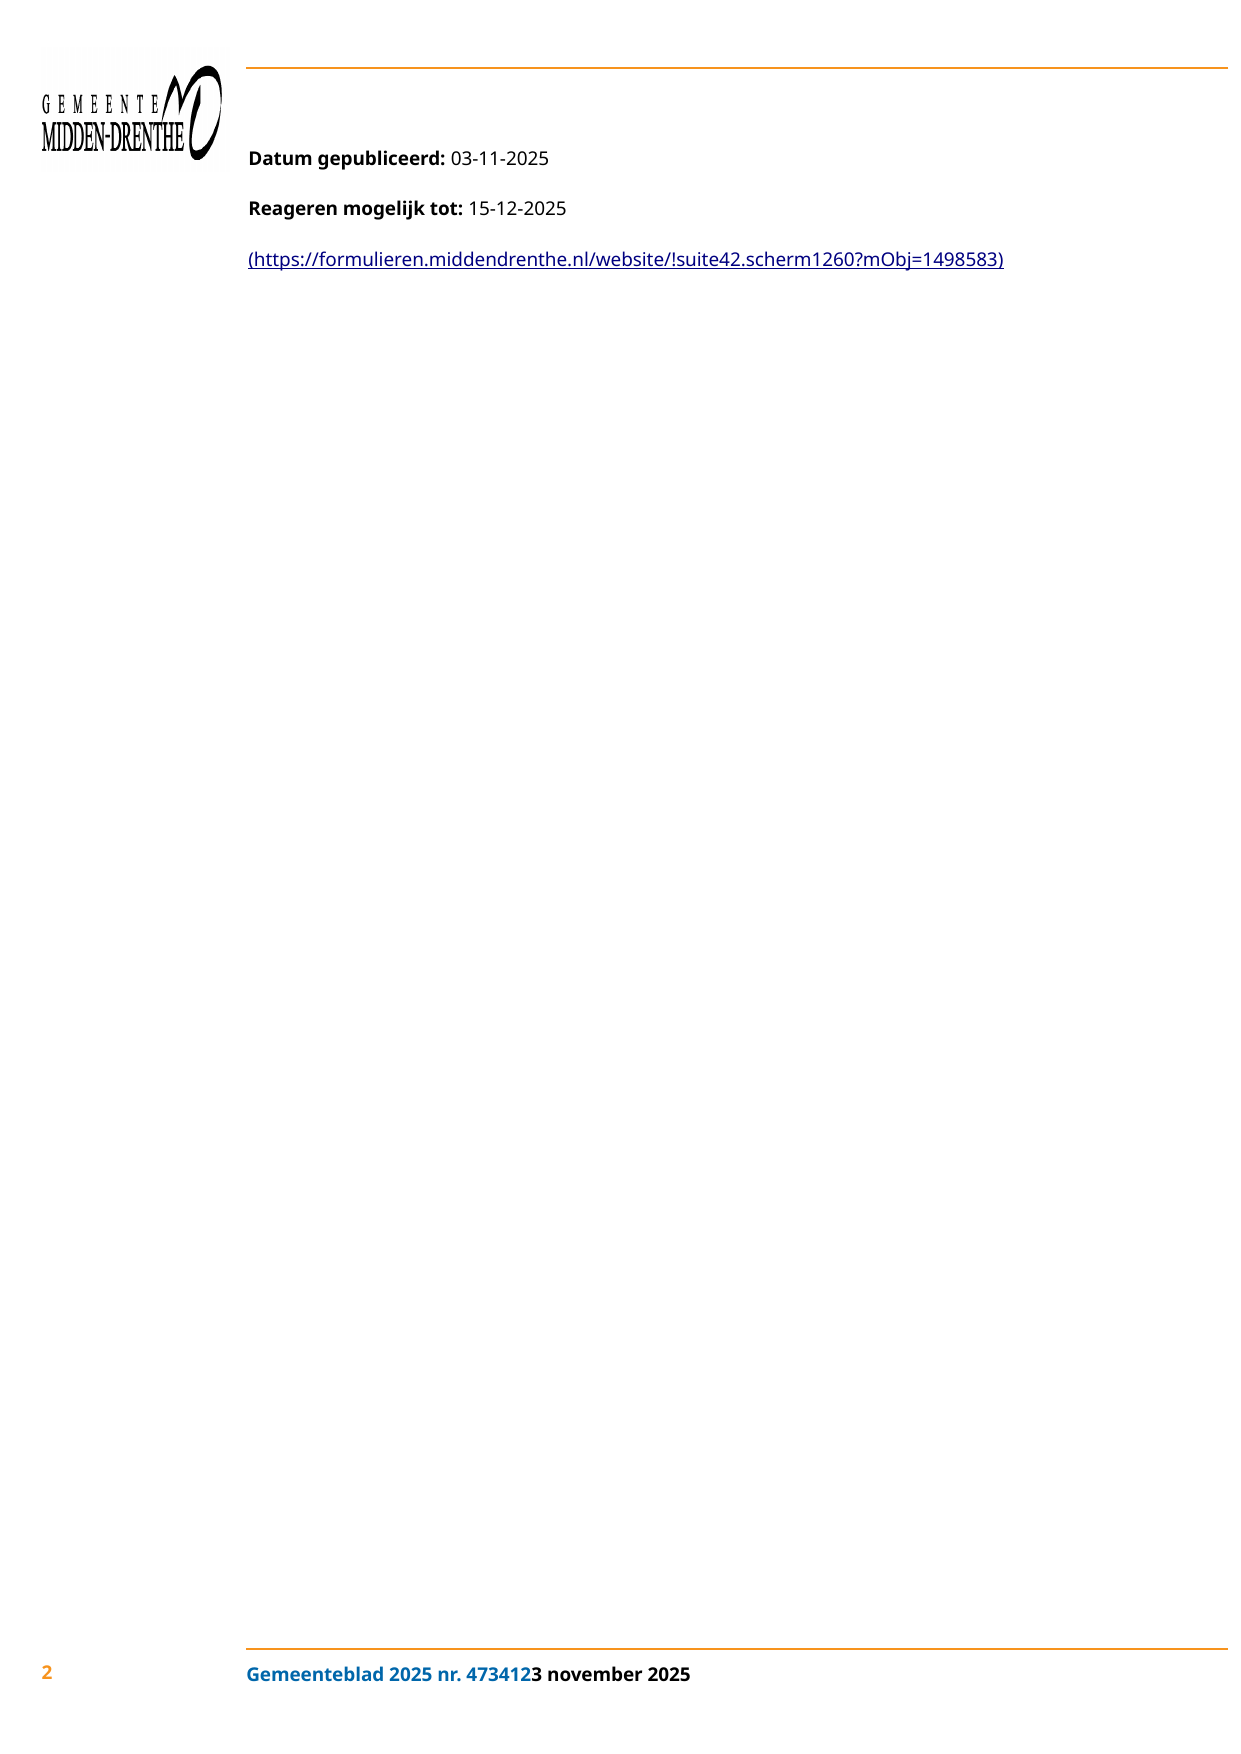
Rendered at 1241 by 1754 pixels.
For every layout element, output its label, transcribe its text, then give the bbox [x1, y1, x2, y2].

text Reageren mogelijk tot: 15-12-2025 [248, 196, 1152, 221]
text Datum gepubliceerd: 03-11-2025 [248, 145, 1152, 171]
picture [41, 47, 231, 172]
text (https://formulieren.middendrenthe.nl/website/!suite42.scherm1260?mObj=1498583) [248, 246, 1152, 272]
